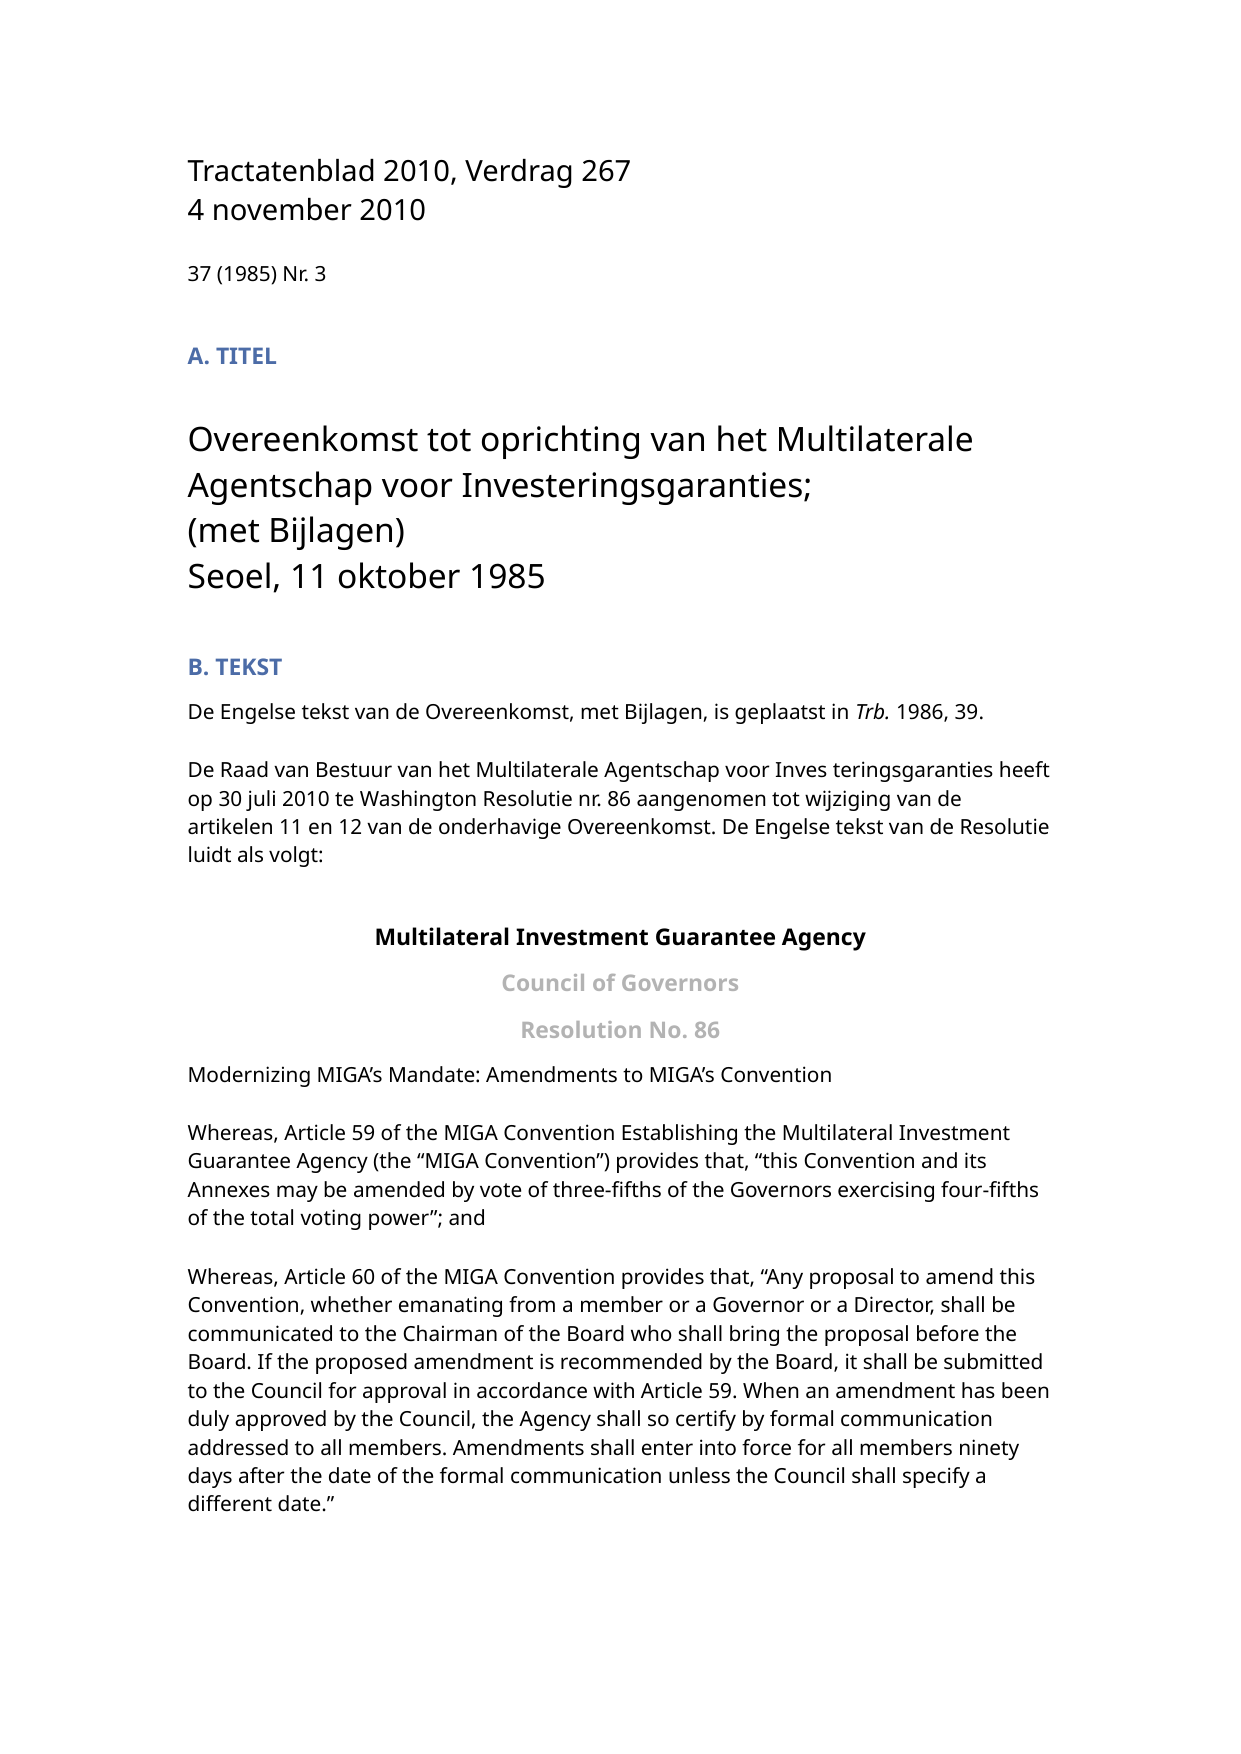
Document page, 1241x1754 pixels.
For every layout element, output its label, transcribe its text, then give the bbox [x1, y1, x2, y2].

text Whereas, Article 60 of the MIGA Convention provides that, “Any proposal to amend this Convention, whether emanating from a member or a Governor or a Director, shall be communicated to the Chairman of the Board who shall bring the proposal before the Board. If the proposed amendment is recommended by the Board, it shall be submitted to the Council for approval in accordance with Article 59. When an amendment has been duly approved by the Council, the Agency shall so certify by formal communication addressed to all members. Amendments shall enter into force for all members ninety days after the date of the formal communication unless the Council shall specify a different date.” [187, 1262, 1053, 1518]
text Seoel, 11 oktober 1985 [187, 553, 1053, 598]
text De Raad van Bestuur van het Multilaterale Agentschap voor Inves teringsgaranties heeft op 30 juli 2010 te Washington Resolutie nr. 86 aangenomen tot wijziging van de artikelen 11 en 12 van de onderhavige Overeenkomst. De Engelse tekst van de Resolutie luidt als volgt: [187, 755, 1053, 869]
text Resolution No. 86 [187, 1013, 1053, 1045]
text Overeenkomst tot oprichting van het Multilaterale Agentschap voor Investeringsgaranties; [187, 416, 1053, 507]
subtitle A. TITEL [187, 340, 1053, 371]
subtitle Multilateral Investment Guarantee Agency [187, 921, 1053, 952]
text De Engelse tekst van de Overeenkomst, met Bijlagen, is geplaatst in Trb. 1986, 39. [187, 697, 1053, 725]
text 4 november 2010 [187, 190, 1053, 229]
text 37 (1985) Nr. 3 [187, 259, 1053, 287]
text Council of Governors [187, 967, 1053, 998]
text Modernizing MIGA’s Mandate: Amendments to MIGA’s Convention [187, 1060, 1053, 1088]
text (met Bijlagen) [187, 507, 1053, 553]
text Tractatenblad 2010, Verdrag 267 [187, 150, 1053, 190]
text Whereas, Article 59 of the MIGA Convention Establishing the Multilateral Investment Guarantee Agency (the “MIGA Convention”) provides that, “this Convention and its Annexes may be amended by vote of three-fifths of the Governors exercising four-fifths of the total voting power”; and [187, 1118, 1053, 1232]
subtitle B. TEKST [187, 651, 1053, 682]
